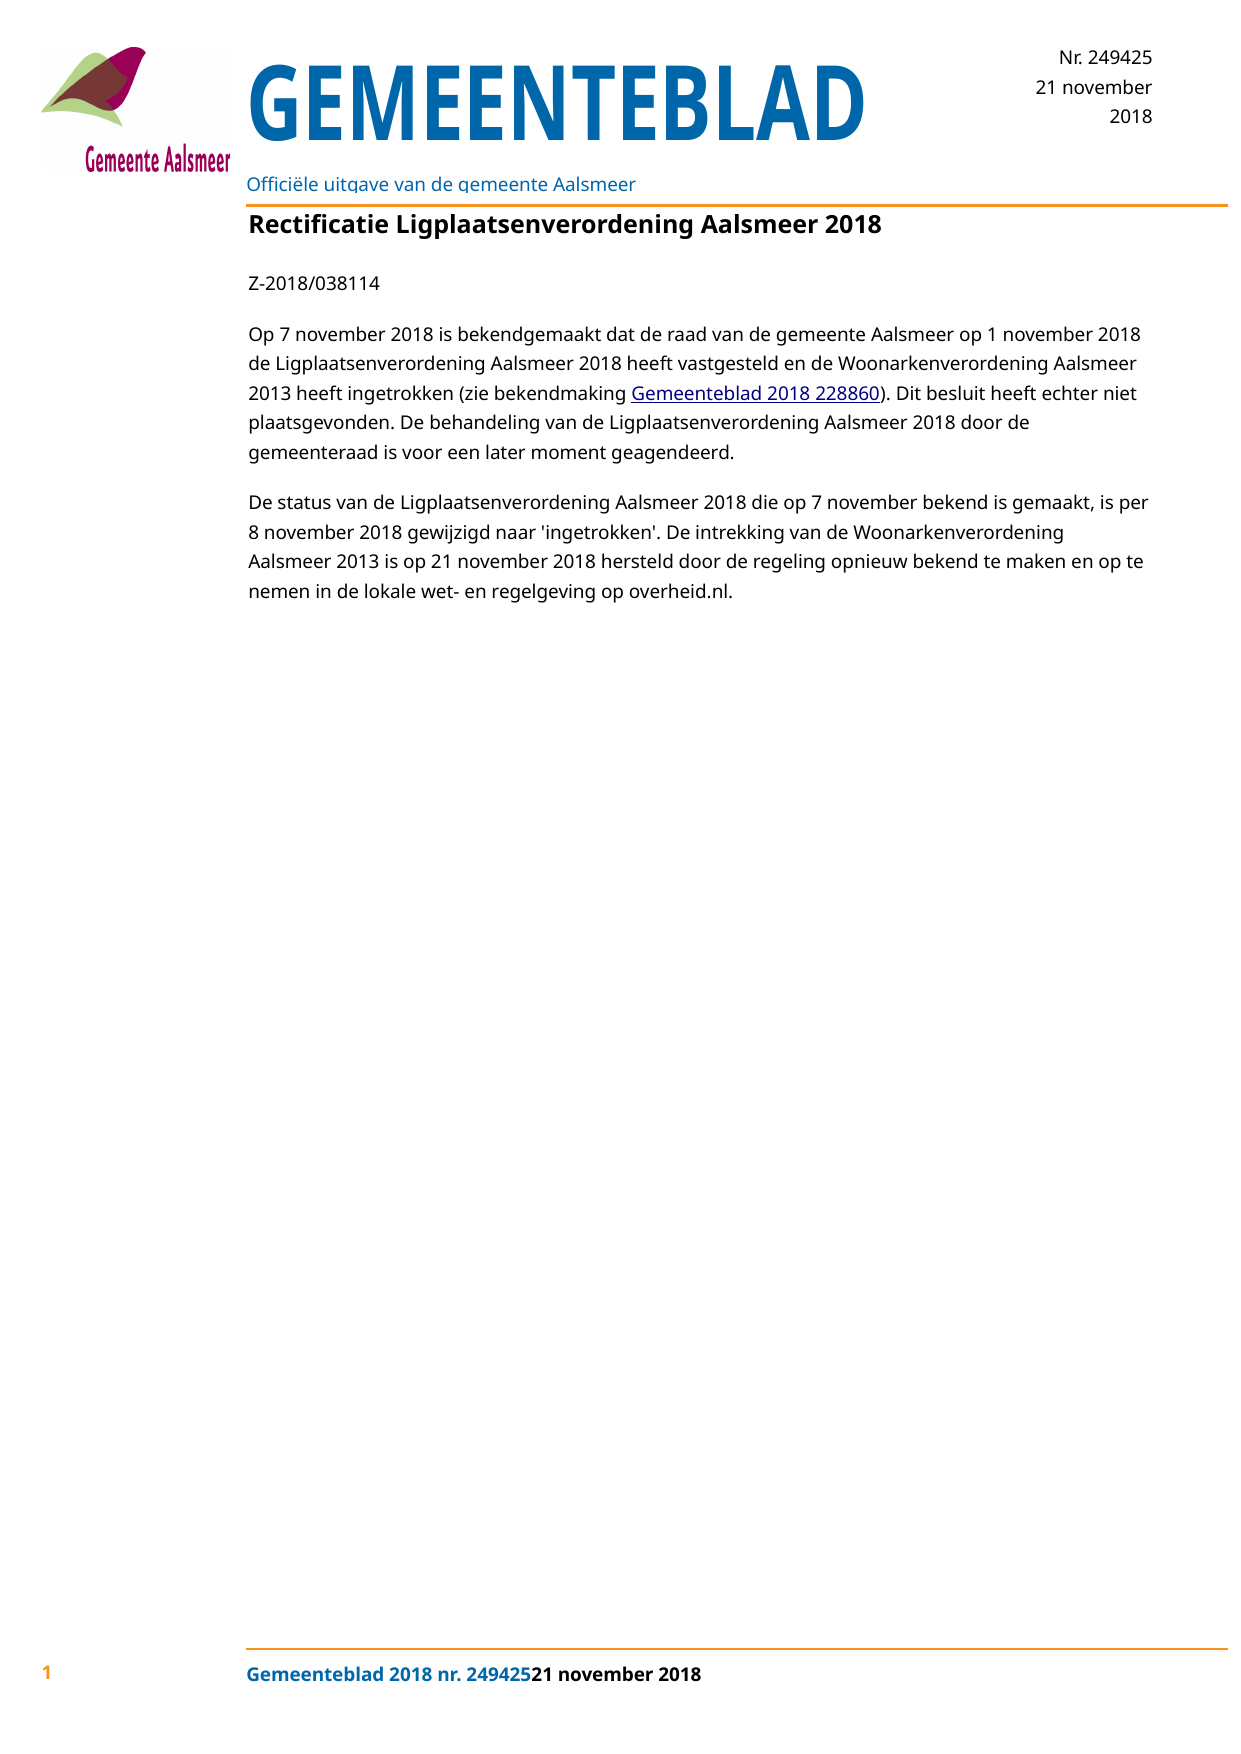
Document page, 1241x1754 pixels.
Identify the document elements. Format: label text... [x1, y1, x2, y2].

text Z-2018/038114 [248, 270, 1152, 296]
text De status van de Ligplaatsenverordening Aalsmeer 2018 die op 7 november bekend is gemaakt, is per 8 november 2018 gewijzigd naar 'ingetrokken'. De intrekking van de Woonarkenverordening Aalsmeer 2013 is op 21 november 2018 hersteld door de regeling opnieuw bekend te maken en op te nemen in de lokale wet- en regelgeving op overheid.nl. [248, 489, 1152, 604]
text Rectificatie Ligplaatsenverordening Aalsmeer 2018 [248, 207, 1152, 241]
text Op 7 november 2018 is bekendgemaakt dat de raad van de gemeente Aalsmeer op 1 november 2018 de Ligplaatsenverordening Aalsmeer 2018 heeft vastgesteld en de Woonarkenverordening Aalsmeer 2013 heeft ingetrokken (zie bekendmaking Gemeenteblad 2018 228860). Dit besluit heeft echter niet plaatsgevonden. De behandeling van de Ligplaatsenverordening Aalsmeer 2018 door de gemeenteraad is voor een later moment geagendeerd. [248, 321, 1152, 465]
picture [41, 47, 231, 172]
